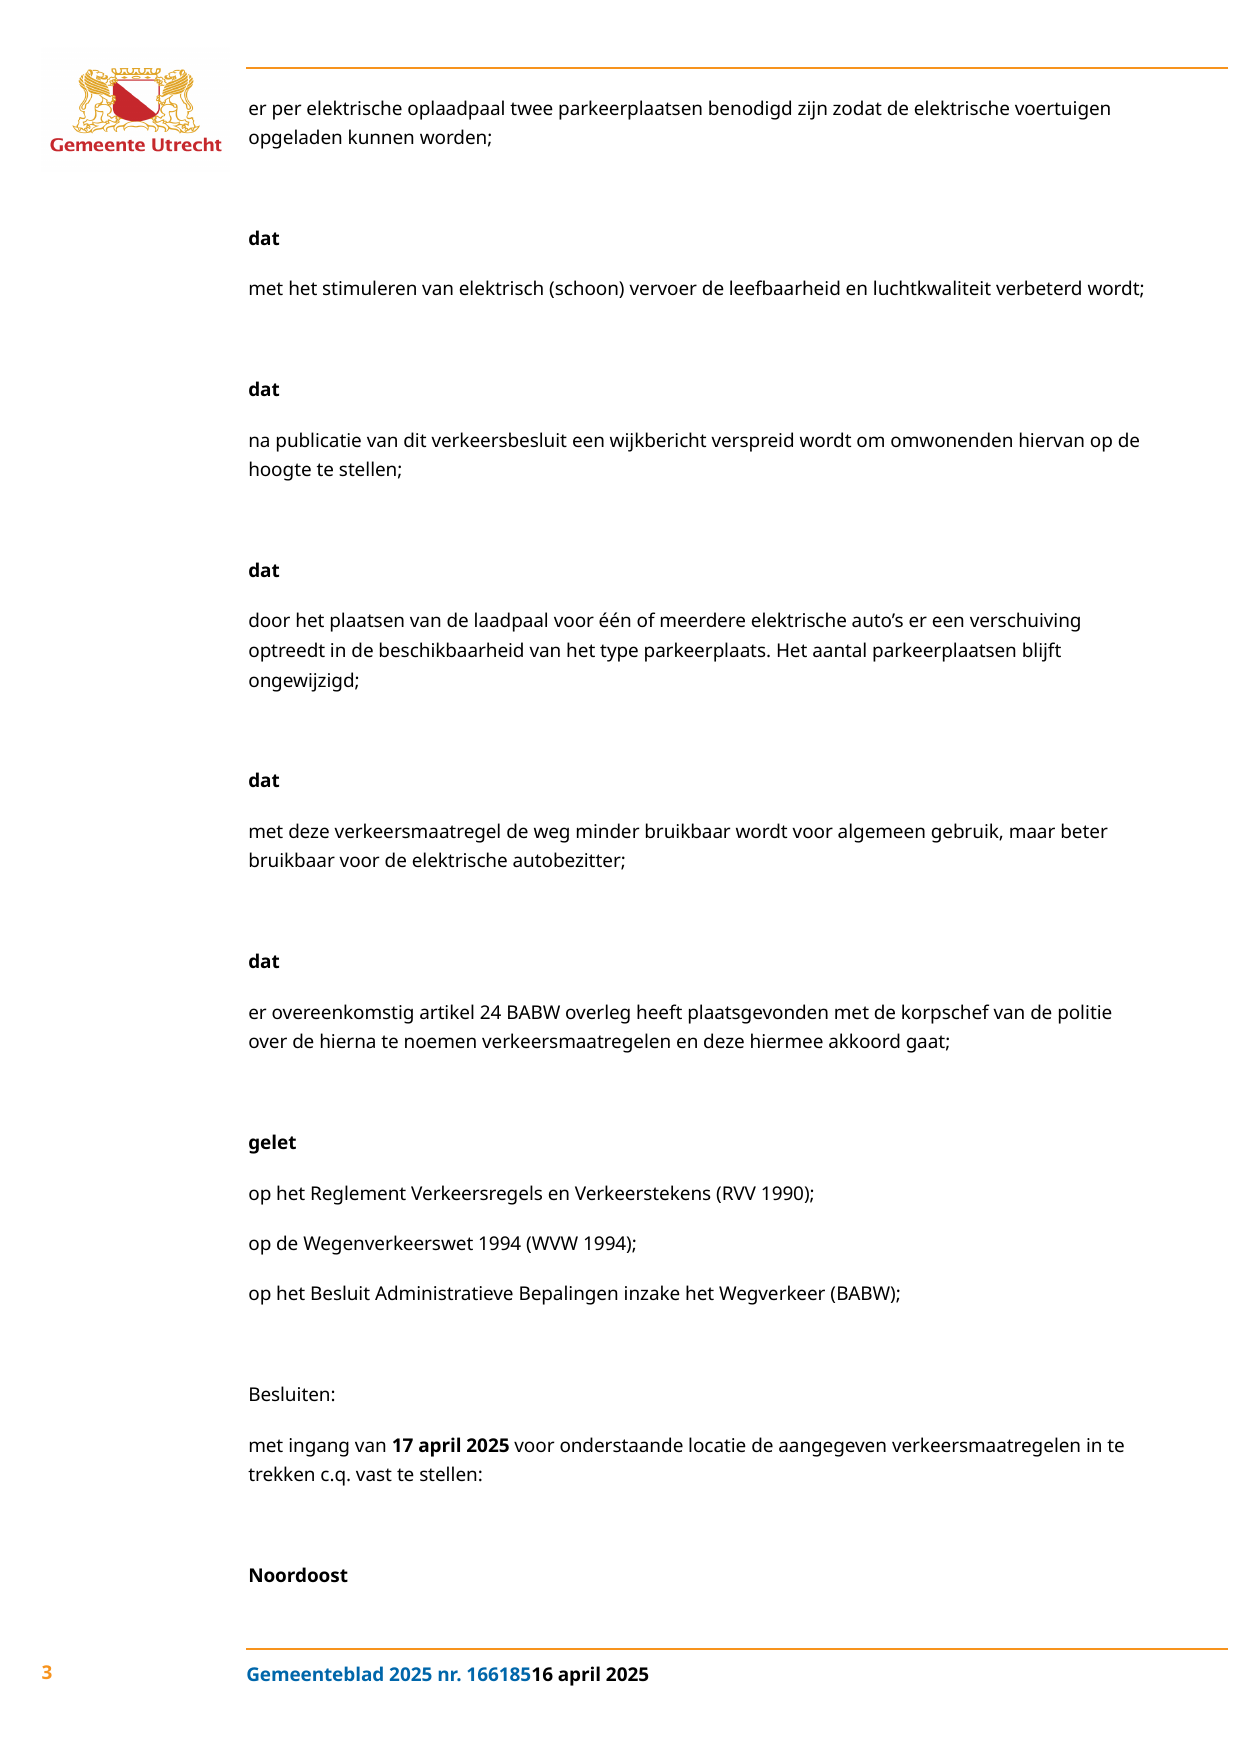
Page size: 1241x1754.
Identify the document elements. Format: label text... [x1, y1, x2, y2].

text op het Besluit Administratieve Bepalingen inzake het Wegverkeer (BABW); [248, 1281, 1152, 1306]
text gelet [248, 1129, 1152, 1155]
text door het plaatsen van de laadpaal voor één of meerdere elektrische auto’s er een verschuiving optreedt in de beschikbaarheid van het type parkeerplaats. Het aantal parkeerplaatsen blijft ongewijzigd; [248, 608, 1152, 693]
text op de Wegenverkeerswet 1994 (WVW 1994); [248, 1230, 1152, 1256]
text dat [248, 225, 1152, 251]
text met ingang van 17 april 2025 voor onderstaande locatie de aangegeven verkeersmaatregelen in te trekken c.q. vast te stellen: [248, 1432, 1152, 1487]
text er per elektrische oplaadpaal twee parkeerplaatsen benodigd zijn zodat de elektrische voertuigen opgeladen kunnen worden; [248, 95, 1152, 150]
text er overeenkomstig artikel 24 BABW overleg heeft plaatsgevonden met de korpschef van de politie over de hierna te noemen verkeersmaatregelen en deze hiermee akkoord gaat; [248, 999, 1152, 1054]
text na publicatie van dit verkeersbesluit een wijkbericht verspreid wordt om omwonenden hiervan op de hoogte te stellen; [248, 427, 1152, 482]
text dat [248, 768, 1152, 793]
text met deze verkeersmaatregel de weg minder bruikbaar wordt voor algemeen gebruik, maar beter bruikbaar voor de elektrische autobezitter; [248, 818, 1152, 873]
picture [41, 47, 231, 172]
text dat [248, 557, 1152, 583]
text Besluiten: [248, 1381, 1152, 1407]
text Noordoost [248, 1562, 1152, 1588]
text met het stimuleren van elektrisch (schoon) vervoer de leefbaarheid en luchtkwaliteit verbeterd wordt; [248, 276, 1152, 301]
text op het Reglement Verkeersregels en Verkeerstekens (RVV 1990); [248, 1180, 1152, 1206]
text dat [248, 948, 1152, 974]
text dat [248, 376, 1152, 402]
